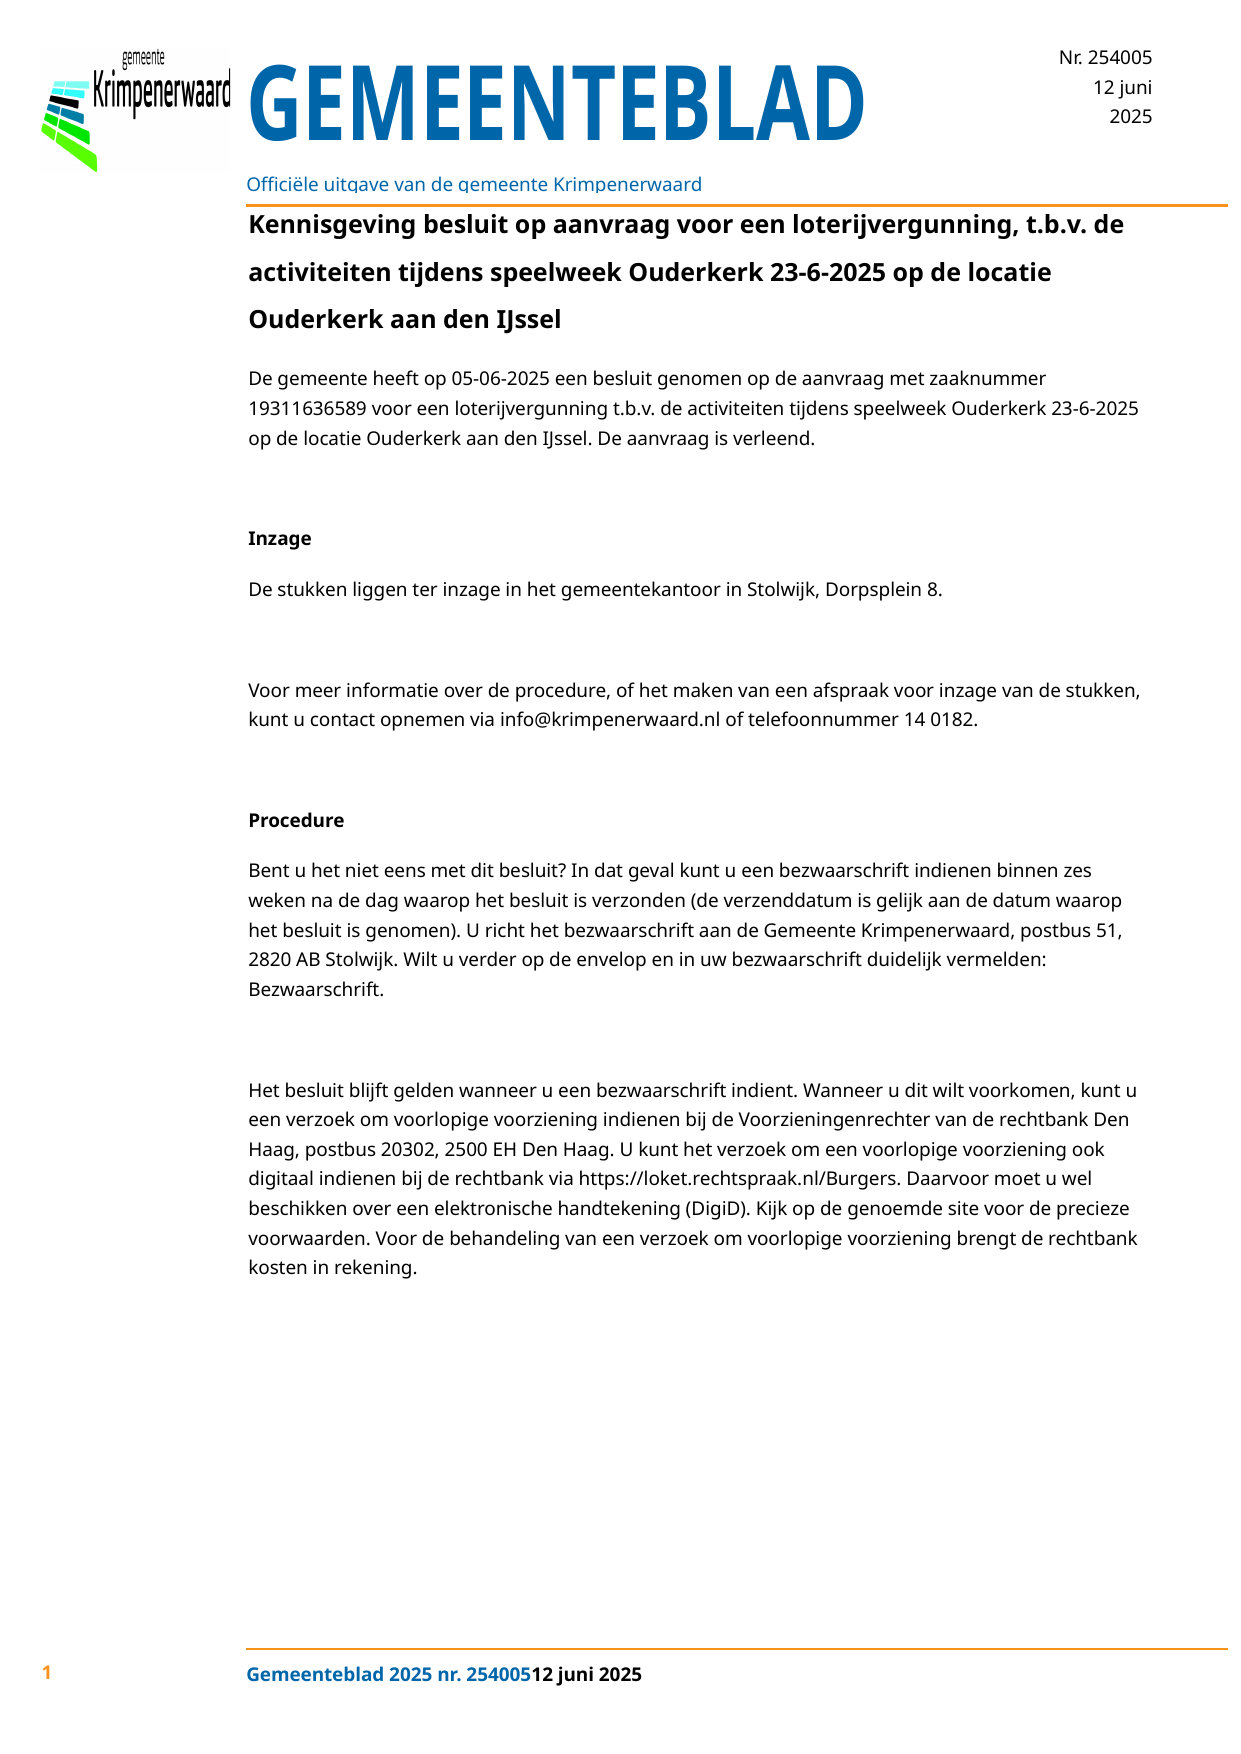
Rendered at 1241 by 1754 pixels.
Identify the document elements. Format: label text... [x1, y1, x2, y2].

text De stukken liggen ter inzage in het gemeentekantoor in Stolwijk, Dorpsplein 8. [248, 576, 1152, 602]
picture [41, 47, 231, 172]
text Bent u het niet eens met dit besluit? In dat geval kunt u een bezwaarschrift indienen binnen zes weken na de dag waarop het besluit is verzonden (de verzenddatum is gelijk aan de datum waarop het besluit is genomen). U richt het bezwaarschrift aan de Gemeente Krimpenerwaard, postbus 51, 2820 AB Stolwijk. Wilt u verder op de envelop en in uw bezwaarschrift duidelijk vermelden: Bezwaarschrift. [248, 858, 1152, 1002]
text Het besluit blijft gelden wanneer u een bezwaarschrift indient. Wanneer u dit wilt voorkomen, kunt u een verzoek om voorlopige voorziening indienen bij de Voorzieningenrechter van de rechtbank Den Haag, postbus 20302, 2500 EH Den Haag. U kunt het verzoek om een voorlopige voorziening ook digitaal indienen bij de rechtbank via https://loket.rechtspraak.nl/Burgers. Daarvoor moet u wel beschikken over een elektronische handtekening (DigiD). Kijk op de genoemde site voor de precieze voorwaarden. Voor de behandeling van een verzoek om voorlopige voorziening brengt de rechtbank kosten in rekening. [248, 1077, 1152, 1280]
text Kennisgeving besluit op aanvraag voor een loterijvergunning, t.b.v. de activiteiten tijdens speelweek Ouderkerk 23-6-2025 op de locatie Ouderkerk aan den IJssel [248, 207, 1152, 336]
text De gemeente heeft op 05-06-2025 een besluit genomen op de aanvraag met zaaknummer 19311636589 voor een loterijvergunning t.b.v. de activiteiten tijdens speelweek Ouderkerk 23-6-2025 op de locatie Ouderkerk aan den IJssel. De aanvraag is verleend. [248, 366, 1152, 450]
text Procedure [248, 807, 1152, 833]
text Inzage [248, 526, 1152, 551]
text Voor meer informatie over de procedure, of het maken van een afspraak voor inzage van de stukken, kunt u contact opnemen via info@krimpenerwaard.nl of telefoonnummer 14 0182. [248, 677, 1152, 732]
